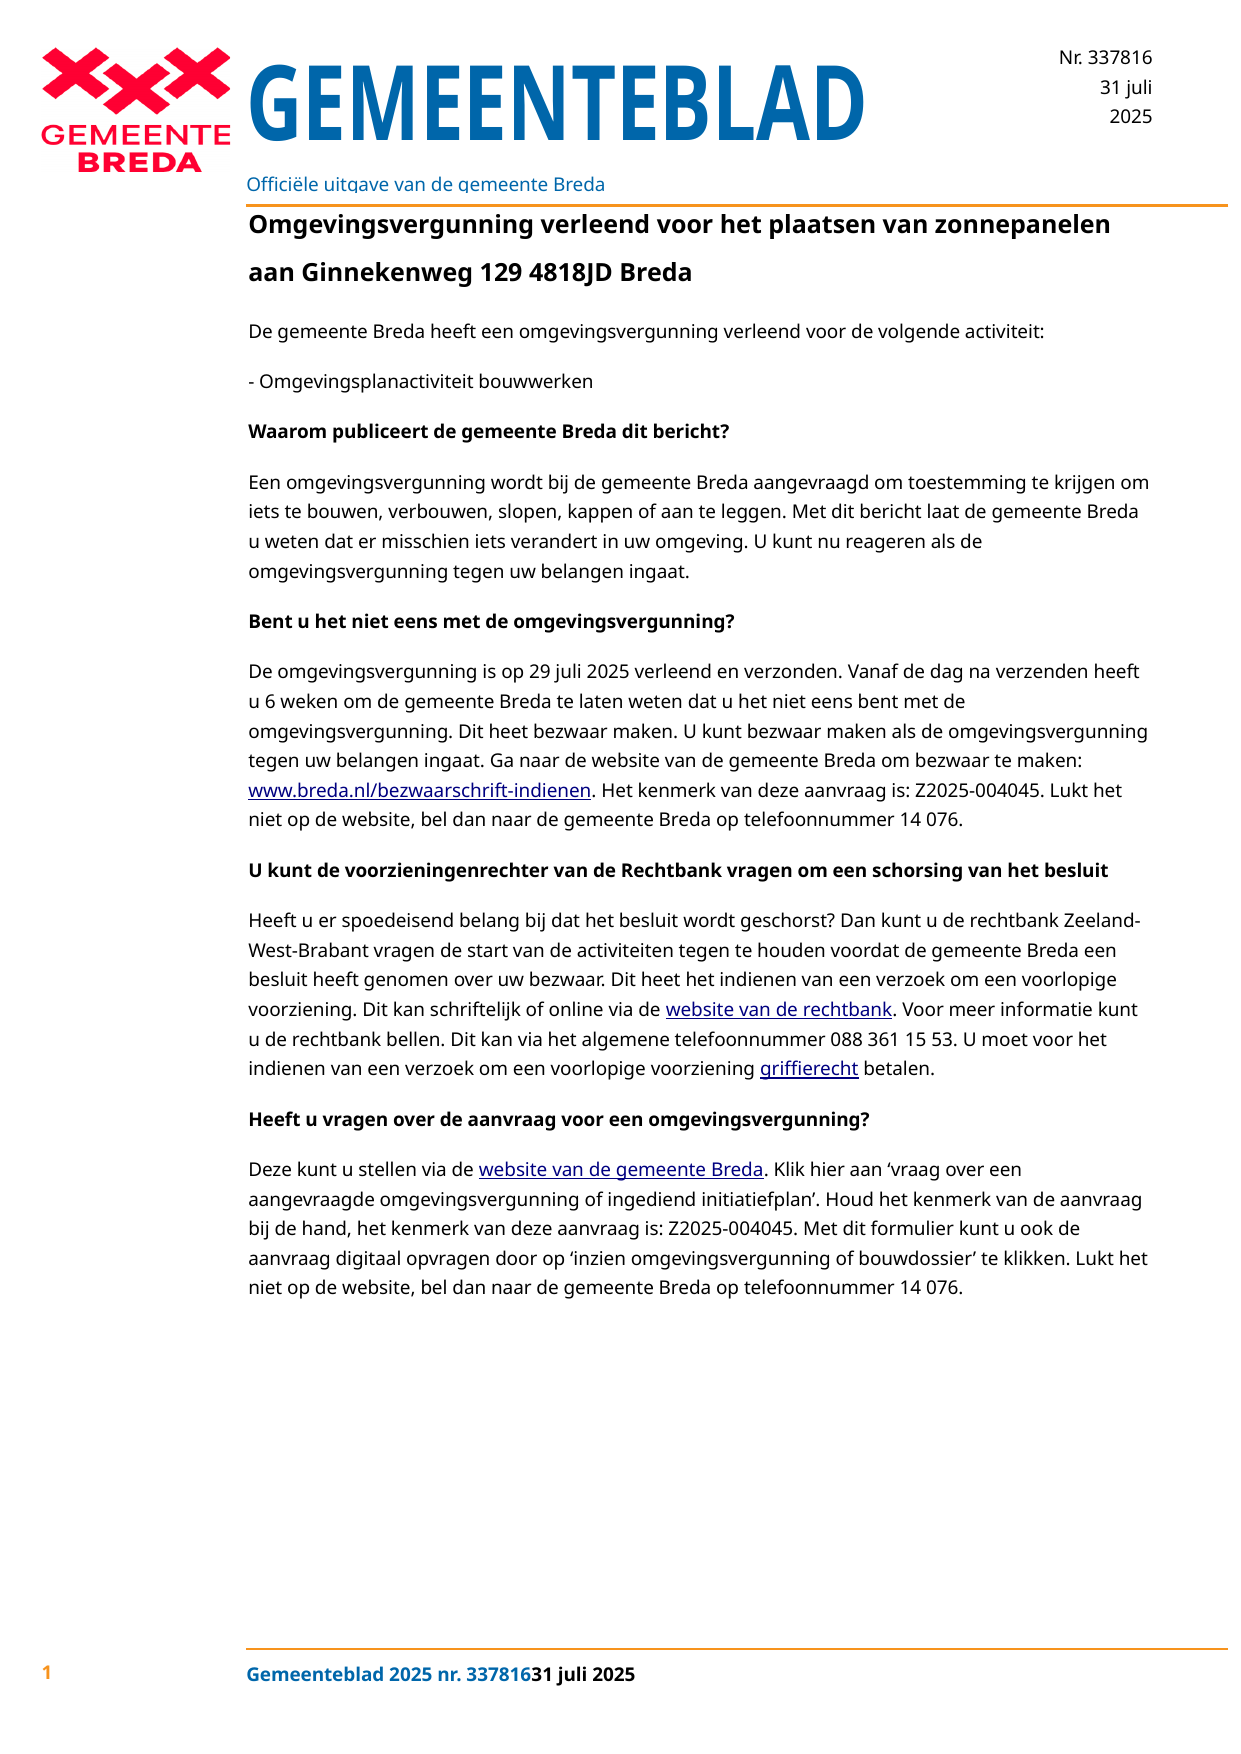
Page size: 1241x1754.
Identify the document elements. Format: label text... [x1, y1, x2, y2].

text Omgevingsvergunning verleend voor het plaatsen van zonnepanelen aan Ginnekenweg 129 4818JD Breda [248, 207, 1152, 288]
text De gemeente Breda heeft een omgevingsvergunning verleend voor de volgende activiteit: [248, 318, 1152, 344]
picture [41, 47, 231, 172]
text Bent u het niet eens met de omgevingsvergunning? [248, 608, 1152, 634]
text Een omgevingsvergunning wordt bij de gemeente Breda aangevraagd om toestemming te krijgen om iets te bouwen, verbouwen, slopen, kappen of aan te leggen. Met dit bericht laat de gemeente Breda u weten dat er misschien iets verandert in uw omgeving. U kunt nu reageren als de omgevingsvergunning tegen uw belangen ingaat. [248, 469, 1152, 584]
text Heeft u er spoedeisend belang bij dat het besluit wordt geschorst? Dan kunt u de rechtbank Zeeland-West-Brabant vragen de start van de activiteiten tegen te houden voordat de gemeente Breda een besluit heeft genomen over uw bezwaar. Dit heet het indienen van een verzoek om een voorlopige voorziening. Dit kan schriftelijk of online via de website van de rechtbank. Voor meer informatie kunt u de rechtbank bellen. Dit kan via het algemene telefoonnummer 088 361 15 53. U moet voor het indienen van een verzoek om een voorlopige voorziening griffierecht betalen. [248, 907, 1152, 1081]
text De omgevingsvergunning is op 29 juli 2025 verleend en verzonden. Vanaf de dag na verzenden heeft u 6 weken om de gemeente Breda te laten weten dat u het niet eens bent met de omgevingsvergunning. Dit heet bezwaar maken. U kunt bezwaar maken als de omgevingsvergunning tegen uw belangen ingaat. Ga naar de website van de gemeente Breda om bezwaar te maken: www.breda.nl/bezwaarschrift-indienen. Het kenmerk van deze aanvraag is: Z2025-004045. Lukt het niet op de website, bel dan naar de gemeente Breda op telefoonnummer 14 076. [248, 659, 1152, 832]
text Waarom publiceert de gemeente Breda dit bericht? [248, 419, 1152, 444]
text Heeft u vragen over de aanvraag voor een omgevingsvergunning? [248, 1106, 1152, 1132]
text U kunt de voorzieningenrechter van de Rechtbank vragen om een schorsing van het besluit [248, 857, 1152, 883]
text - Omgevingsplanactiviteit bouwwerken [248, 368, 1152, 394]
text Deze kunt u stellen via de website van de gemeente Breda. Klik hier aan ‘vraag over een aangevraagde omgevingsvergunning of ingediend initiatiefplan’. Houd het kenmerk van de aanvraag bij de hand, het kenmerk van deze aanvraag is: Z2025-004045. Met dit formulier kunt u ook de aanvraag digitaal opvragen door op ‘inzien omgevingsvergunning of bouwdossier’ te klikken. Lukt het niet op de website, bel dan naar de gemeente Breda op telefoonnummer 14 076. [248, 1156, 1152, 1300]
